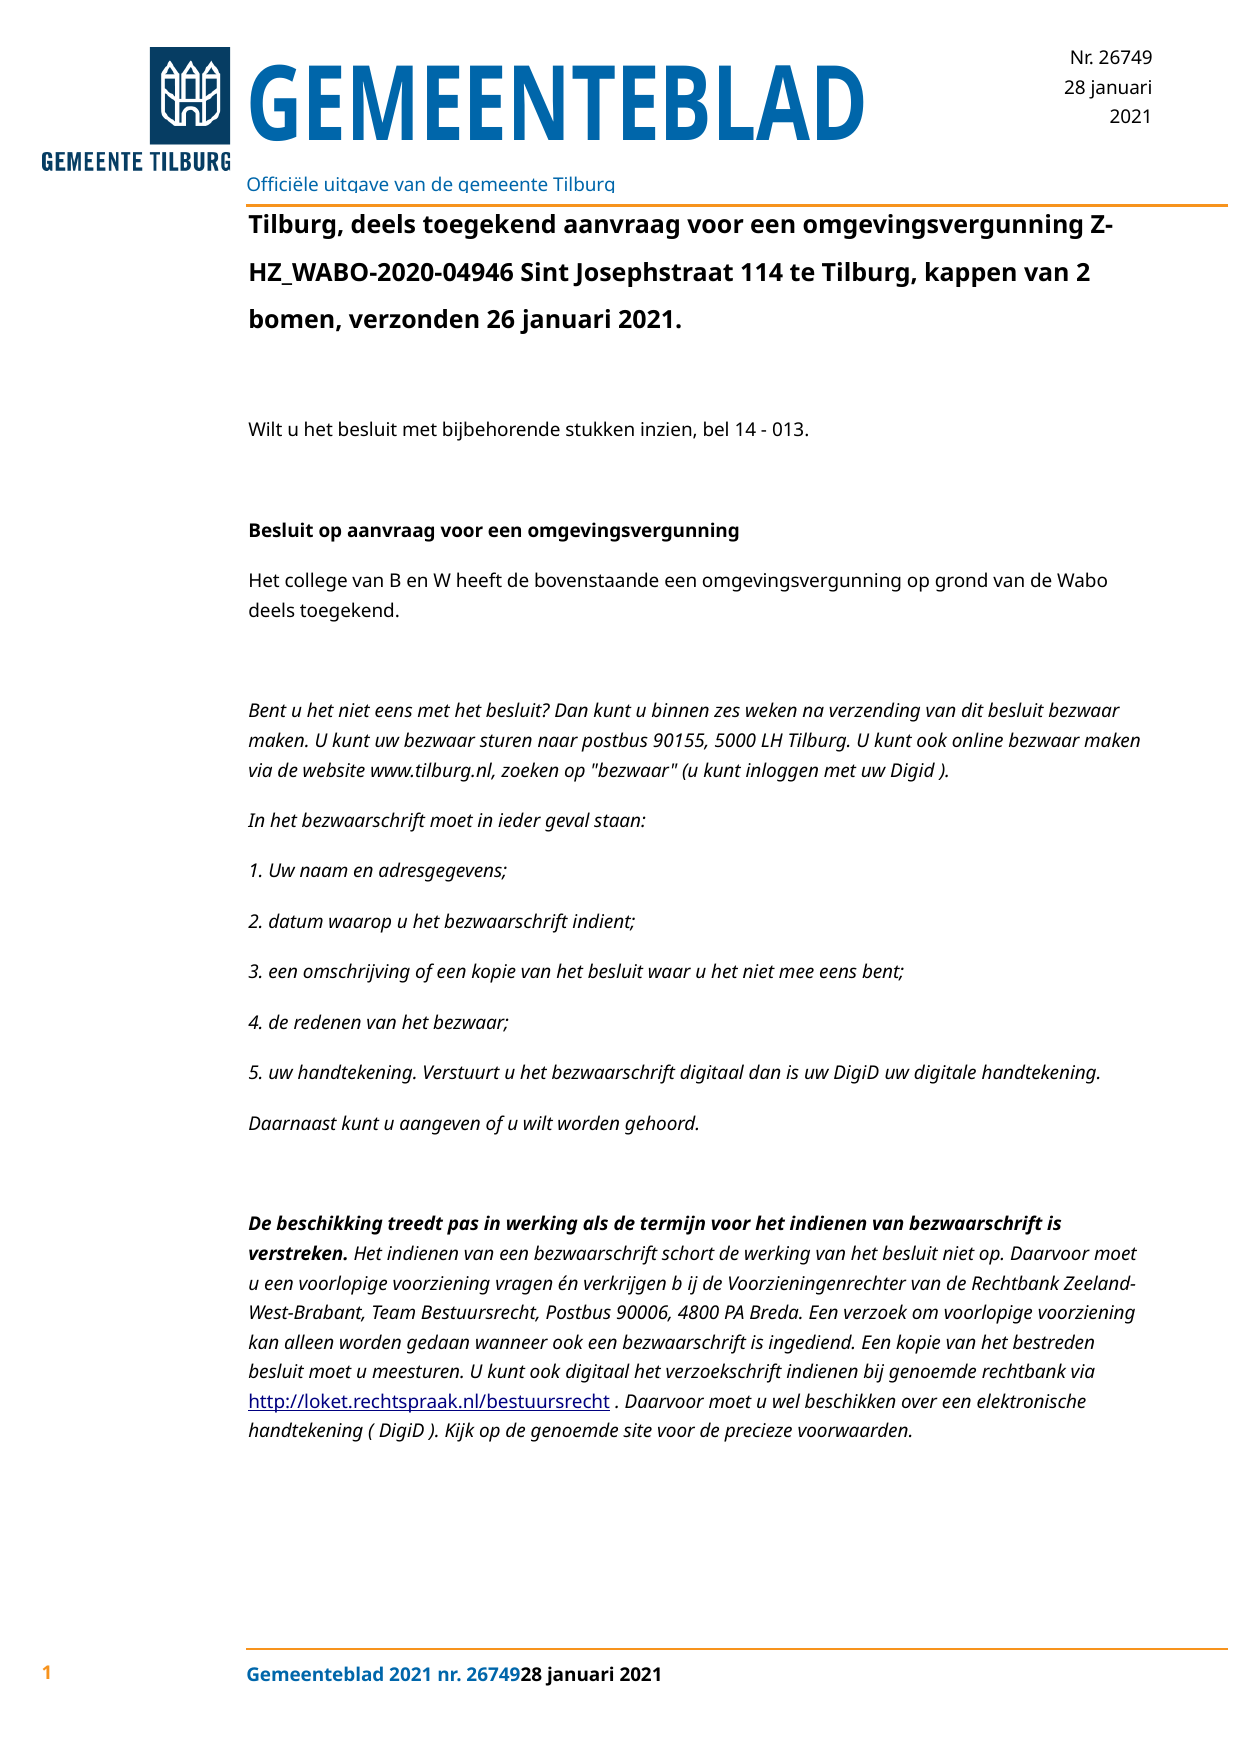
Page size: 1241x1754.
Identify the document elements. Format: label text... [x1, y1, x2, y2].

text Bent u het niet eens met het besluit? Dan kunt u binnen zes weken na verzending van dit besluit bezwaar maken. U kunt uw bezwaar sturen naar postbus 90155, 5000 LH Tilburg. U kunt ook online bezwaar maken via de website www.tilburg.nl, zoeken op "bezwaar" (u kunt inloggen met uw Digid ). [248, 698, 1152, 782]
picture [41, 47, 231, 172]
text 2. datum waarop u het bezwaarschrift indient; [248, 908, 1152, 934]
text Tilburg, deels toegekend aanvraag voor een omgevingsvergunning Z-HZ_WABO-2020-04946 Sint Josephstraat 114 te Tilburg, kappen van 2 bomen, verzonden 26 januari 2021. [248, 207, 1152, 336]
text Daarnaast kunt u aangeven of u wilt worden gehoord. [248, 1110, 1152, 1135]
text In het bezwaarschrift moet in ieder geval staan: [248, 807, 1152, 833]
text De beschikking treedt pas in werking als de termijn voor het indienen van bezwaarschrift is verstreken. Het indienen van een bezwaarschrift schort de werking van het besluit niet op. Daarvoor moet u een voorlopige voorziening vragen én verkrijgen b ij de Voorzieningenrechter van de Rechtbank Zeeland-West-Brabant, Team Bestuursrecht, Postbus 90006, 4800 PA Breda. Een verzoek om voorlopige voorziening kan alleen worden gedaan wanneer ook een bezwaarschrift is ingediend. Een kopie van het bestreden besluit moet u meesturen. U kunt ook digitaal het verzoekschrift indienen bij genoemde rechtbank via http://loket.rechtspraak.nl/bestuursrecht . Daarvoor moet u wel beschikken over een elektronische handtekening ( DigiD ). Kijk op de genoemde site voor de precieze voorwaarden. [248, 1211, 1152, 1443]
text 3. een omschrijving of een kopie van het besluit waar u het niet mee eens bent; [248, 958, 1152, 984]
text Het college van B en W heeft de bovenstaande een omgevingsvergunning op grond van de Wabo deels toegekend. [248, 567, 1152, 622]
text Wilt u het besluit met bijbehorende stukken inzien, bel 14 - 013. [248, 416, 1152, 442]
text 1. Uw naam en adresgegevens; [248, 858, 1152, 883]
text 5. uw handtekening. Verstuurt u het bezwaarschrift digitaal dan is uw DigiD uw digitale handtekening. [248, 1059, 1152, 1085]
text 4. de redenen van het bezwaar; [248, 1009, 1152, 1034]
text Besluit op aanvraag voor een omgevingsvergunning [248, 517, 1152, 542]
